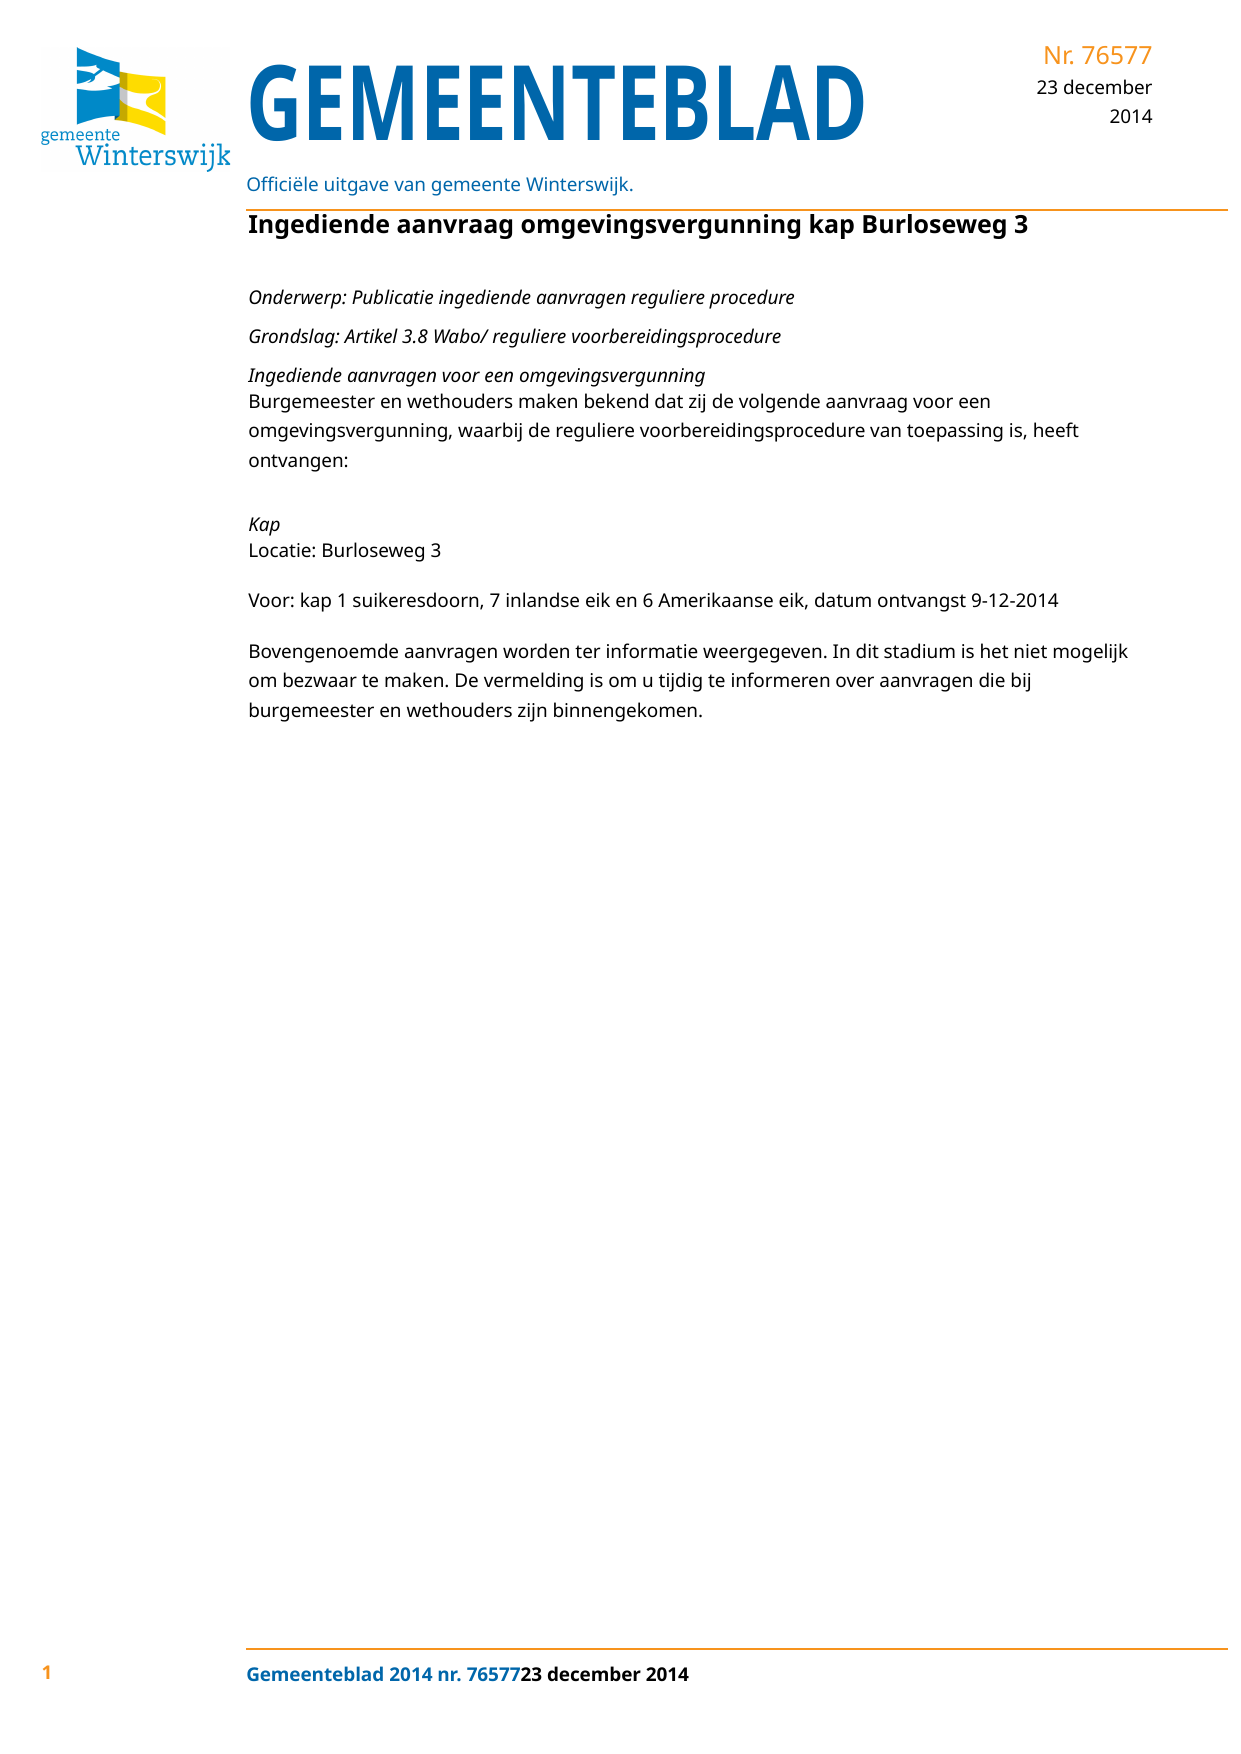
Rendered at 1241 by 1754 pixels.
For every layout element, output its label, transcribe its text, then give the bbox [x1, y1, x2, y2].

text Bovengenoemde aanvragen worden ter informatie weergegeven. In dit stadium is het niet mogelijk om bezwaar te maken. De vermelding is om u tijdig te informeren over aanvragen die bij burgemeester en wethouders zijn binnengekomen. [248, 638, 1152, 723]
text Locatie: Burloseweg 3 [248, 537, 1152, 563]
text Ingediende aanvragen voor een omgevingsvergunning [248, 362, 1152, 388]
text Voor: kap 1 suikeresdoorn, 7 inlandse eik en 6 Amerikaanse eik, datum ontvangst 9-12-2014 [248, 587, 1152, 613]
text Onderwerp: Publicatie ingediende aanvragen reguliere procedure [248, 284, 1152, 309]
text Burgemeester en wethouders maken bekend dat zij de volgende aanvraag voor een omgevingsvergunning, waarbij de reguliere voorbereidingsprocedure van toepassing is, heeft ontvangen: [248, 388, 1152, 473]
picture [41, 47, 231, 172]
picture [225, 153, 231, 162]
text Grondslag: Artikel 3.8 Wabo/ reguliere voorbereidingsprocedure [248, 323, 1152, 349]
text Kap [248, 511, 1152, 537]
text Ingediende aanvraag omgevingsvergunning kap Burloseweg 3 [248, 211, 1152, 241]
